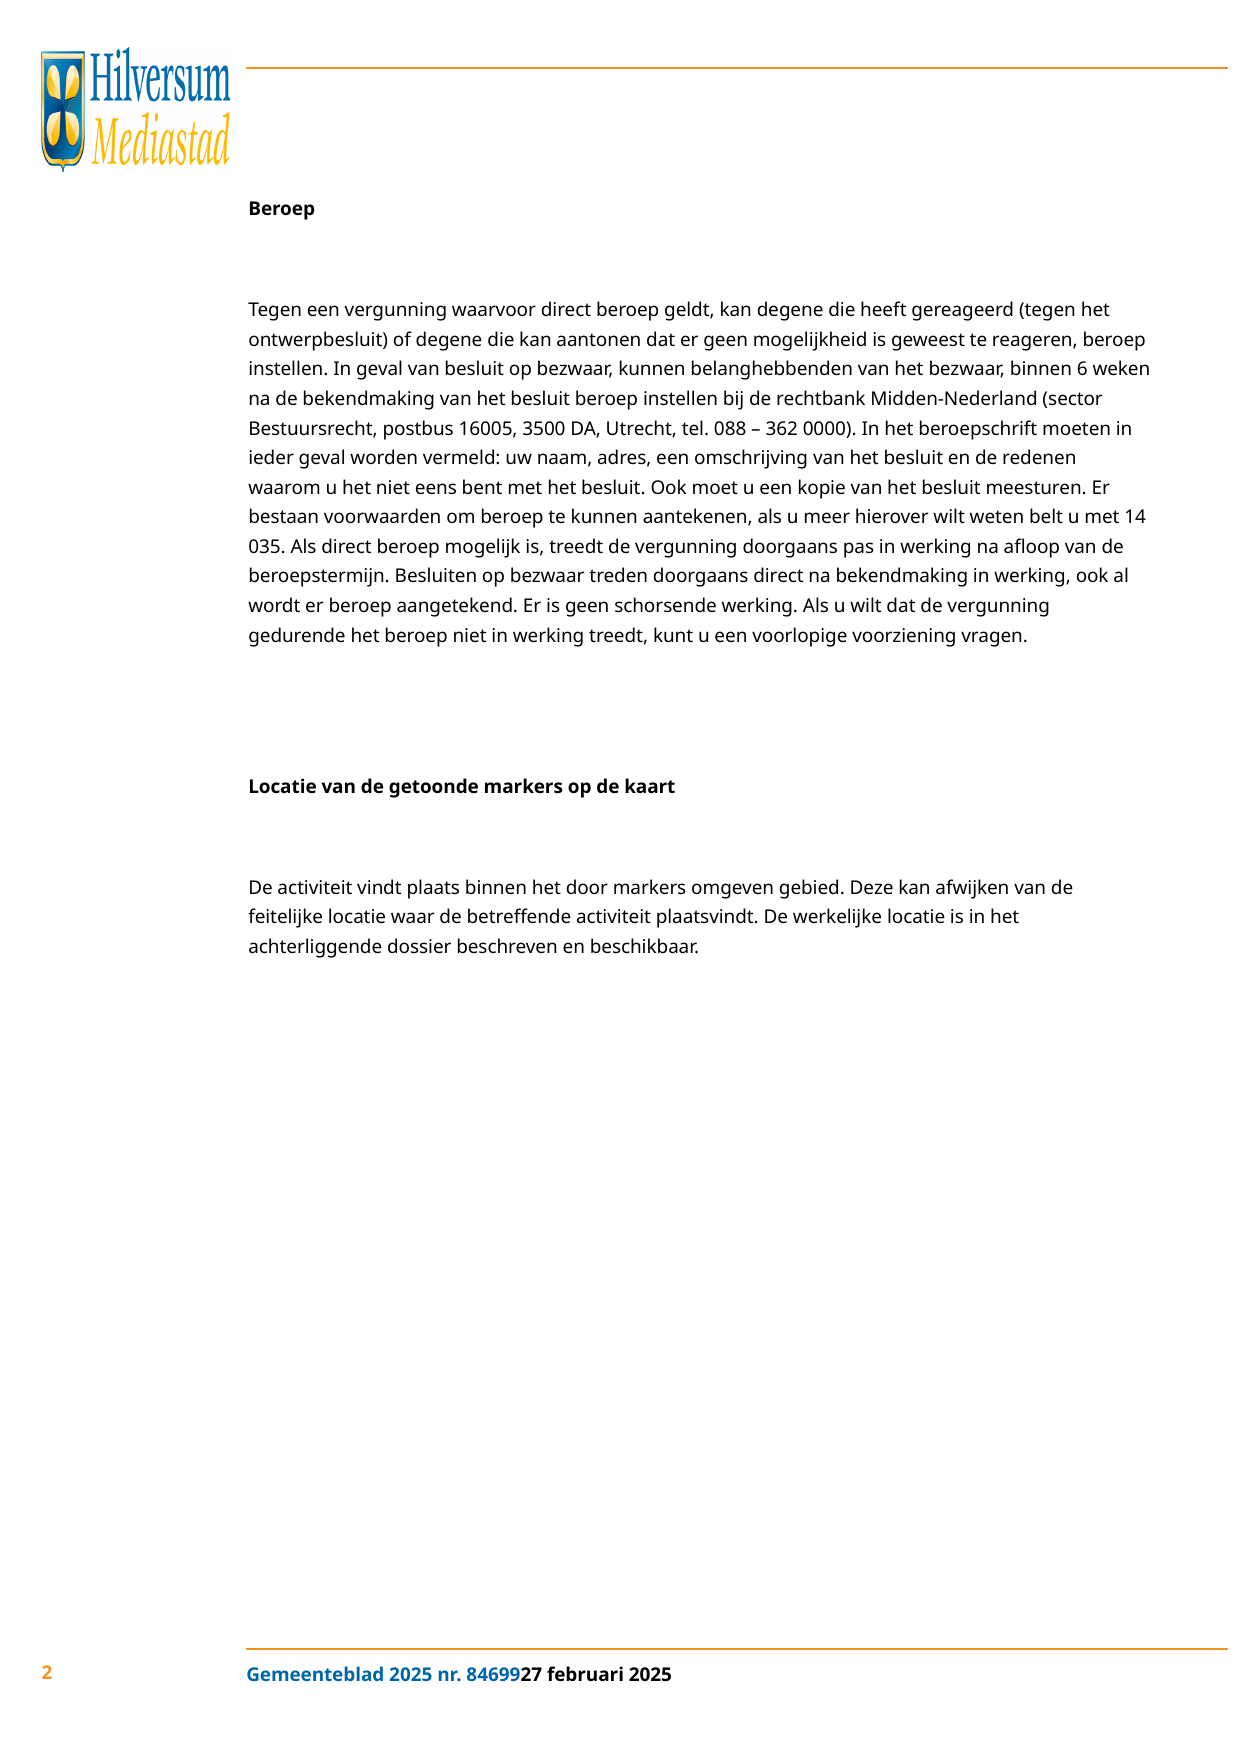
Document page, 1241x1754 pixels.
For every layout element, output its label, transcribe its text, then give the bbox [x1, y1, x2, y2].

text De activiteit vindt plaats binnen het door markers omgeven gebied. Deze kan afwijken van de feitelijke locatie waar de betreffende activiteit plaatsvindt. De werkelijke locatie is in het achterliggende dossier beschreven en beschikbaar. [248, 874, 1152, 959]
text Beroep [248, 196, 1152, 221]
text Tegen een vergunning waarvoor direct beroep geldt, kan degene die heeft gereageerd (tegen het ontwerpbesluit) of degene die kan aantonen dat er geen mogelijkheid is geweest te reageren, beroep instellen. In geval van besluit op bezwaar, kunnen belanghebbenden van het bezwaar, binnen 6 weken na de bekendmaking van het besluit beroep instellen bij de rechtbank Midden-Nederland (sector Bestuursrecht, postbus 16005, 3500 DA, Utrecht, tel. 088 – 362 0000). In het beroepschrift moeten in ieder geval worden vermeld: uw naam, adres, een omschrijving van het besluit en de redenen waarom u het niet eens bent met het besluit. Ook moet u een kopie van het besluit meesturen. Er bestaan voorwaarden om beroep te kunnen aantekenen, als u meer hierover wilt weten belt u met 14 035. Als direct beroep mogelijk is, treedt de vergunning doorgaans pas in werking na afloop van de beroepstermijn. Besluiten op bezwaar treden doorgaans direct na bekendmaking in werking, ook al wordt er beroep aangetekend. Er is geen schorsende werking. Als u wilt dat de vergunning gedurende het beroep niet in werking treedt, kunt u een voorlopige voorziening vragen. [248, 296, 1152, 648]
text Locatie van de getoonde markers op de kaart [248, 773, 1152, 799]
picture [41, 47, 231, 172]
